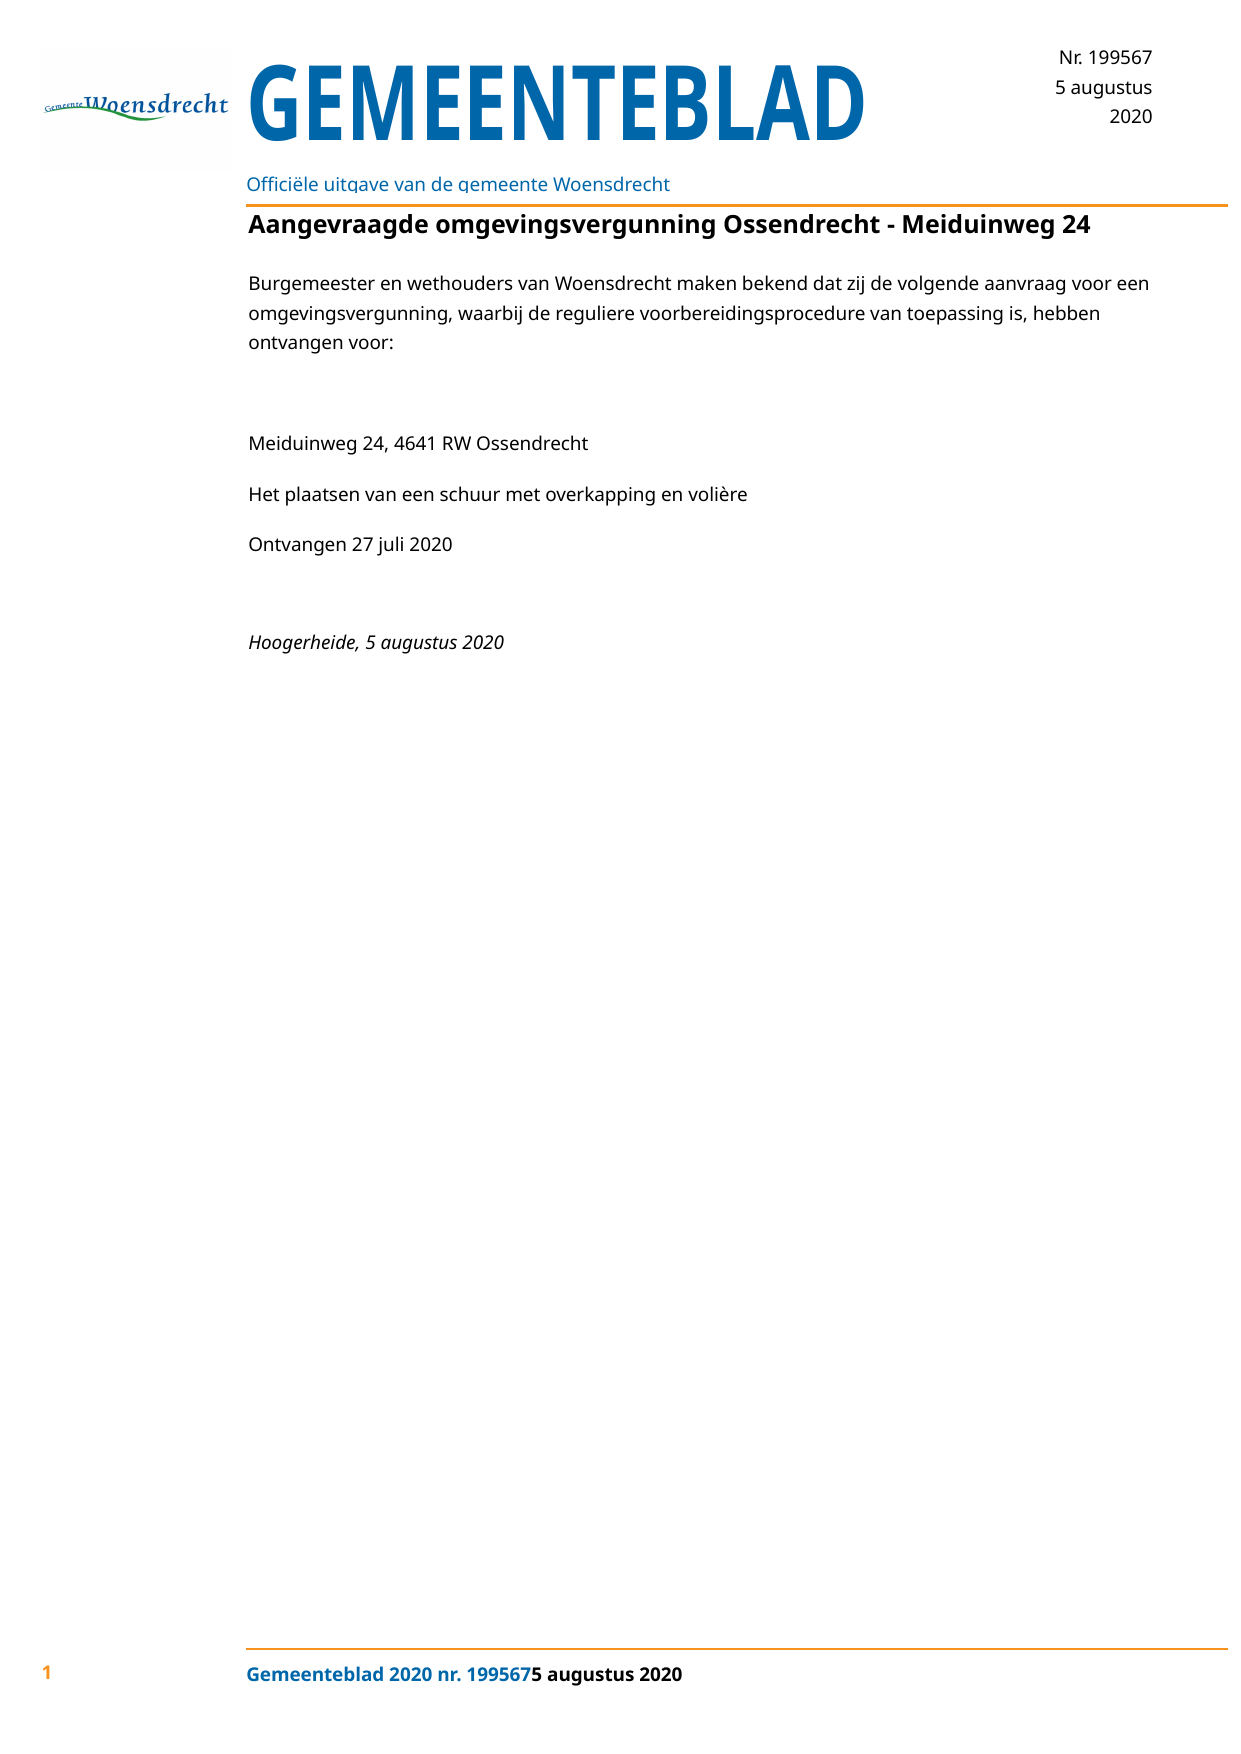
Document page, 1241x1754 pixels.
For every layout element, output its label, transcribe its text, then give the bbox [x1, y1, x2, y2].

text Hoogerheide, 5 augustus 2020 [248, 629, 1152, 655]
text Het plaatsen van een schuur met overkapping en volière [248, 481, 1152, 506]
text Meiduinweg 24, 4641 RW Ossendrecht [248, 430, 1152, 456]
text Ontvangen 27 juli 2020 [248, 531, 1152, 557]
text Burgemeester en wethouders van Woensdrecht maken bekend dat zij de volgende aanvraag voor een omgevingsvergunning, waarbij de reguliere voorbereidingsprocedure van toepassing is, hebben ontvangen voor: [248, 270, 1152, 355]
text Aangevraagde omgevingsvergunning Ossendrecht - Meiduinweg 24 [248, 207, 1152, 241]
picture [41, 47, 231, 172]
